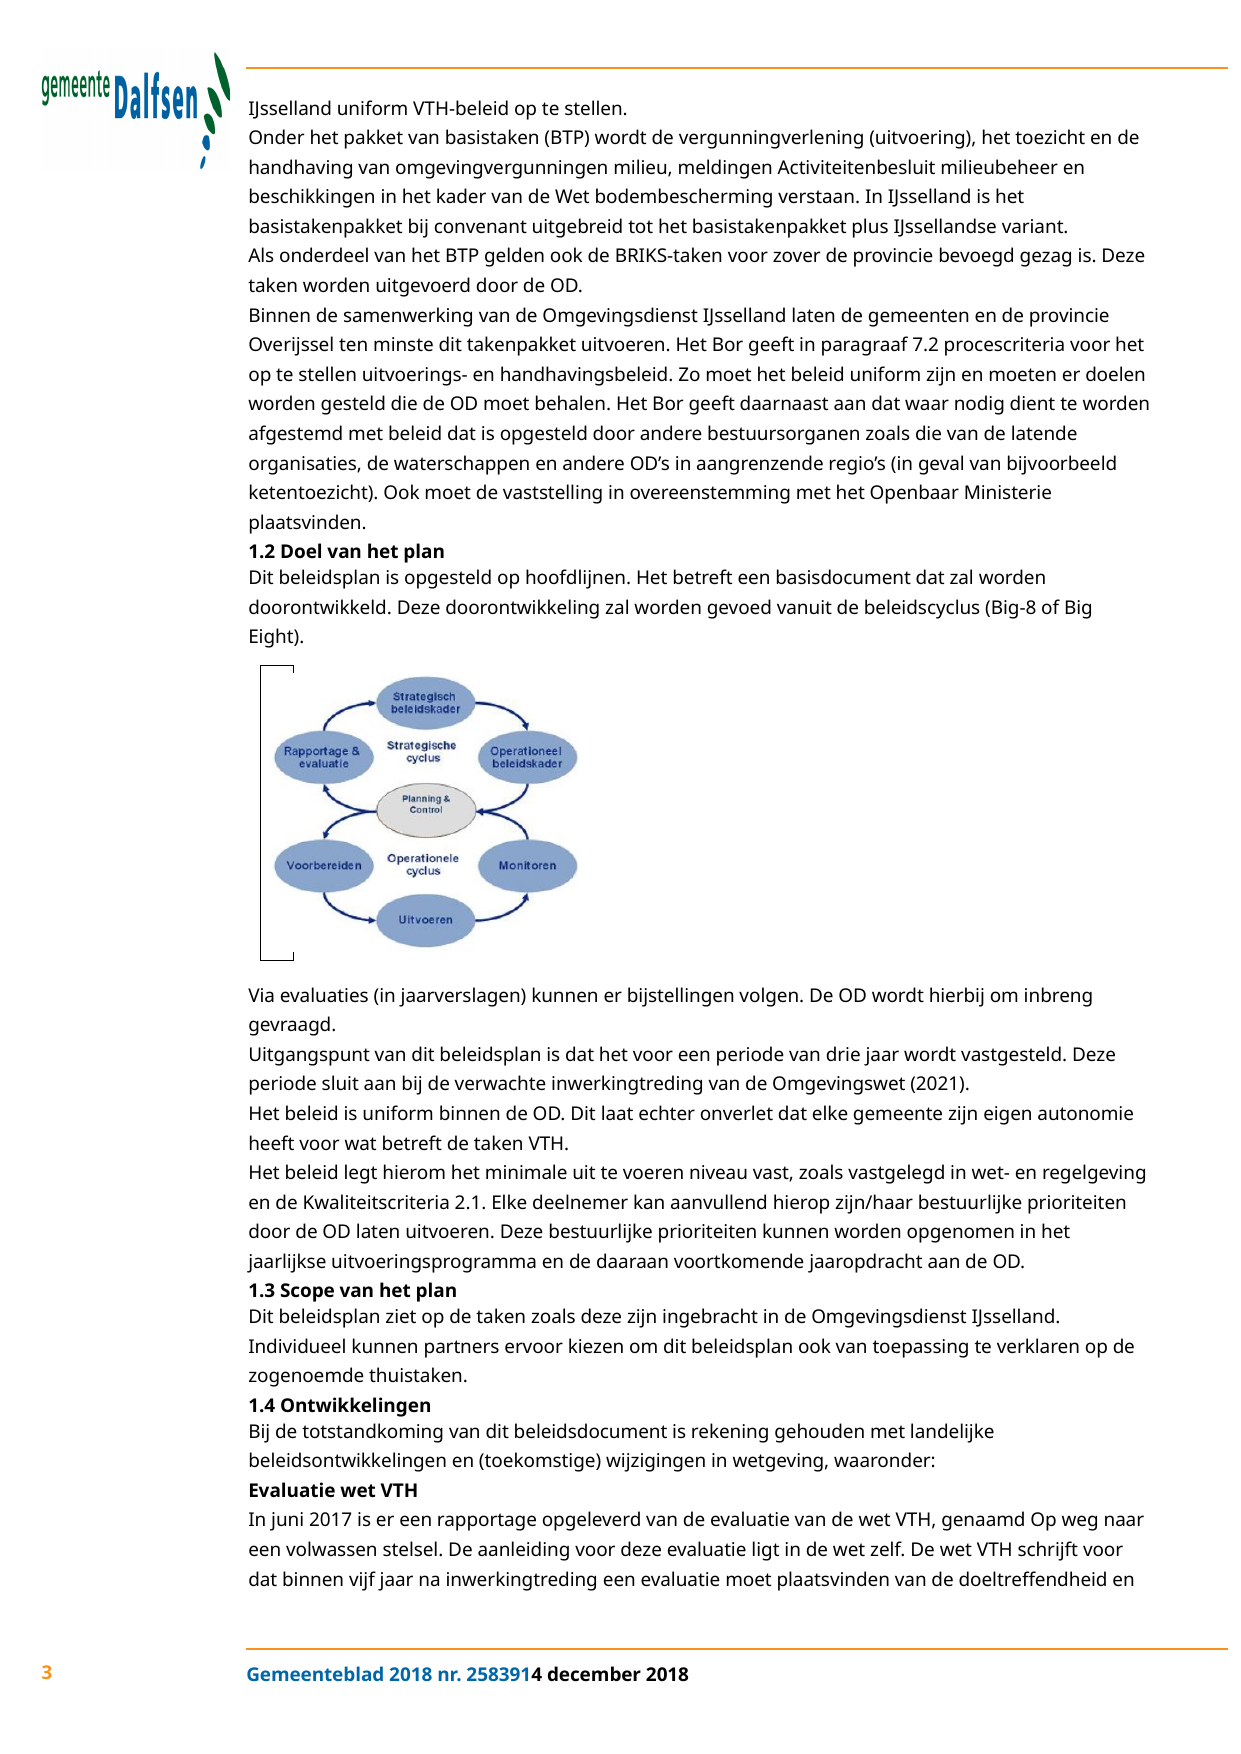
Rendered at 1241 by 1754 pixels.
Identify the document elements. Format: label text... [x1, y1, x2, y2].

picture [41, 47, 231, 172]
text IJsselland uniform VTH-beleid op te stellen. [248, 95, 1152, 121]
text Bij de totstandkoming van dit beleidsdocument is rekening gehouden met landelijke beleidsontwikkelingen en (toekomstige) wijzigingen in wetgeving, waaronder: [248, 1418, 1152, 1473]
text 1.3 Scope van het plan [248, 1278, 1152, 1303]
text Dit beleidsplan is opgesteld op hoofdlijnen. Het betreft een basisdocument dat zal worden doorontwikkeld. Deze doorontwikkeling zal worden gevoed vanuit de beleidscyclus (Big-8 of Big Eight). [248, 564, 1152, 649]
text Onder het pakket van basistaken (BTP) wordt de vergunningverlening (uitvoering), het toezicht en de handhaving van omgevingvergunningen milieu, meldingen Activiteitenbesluit milieubeheer en beschikkingen in het kader van de Wet bodembescherming verstaan. In IJsselland is het basistakenpakket bij convenant uitgebreid tot het basistakenpakket plus IJssellandse variant. [248, 124, 1152, 239]
text Het beleid legt hierom het minimale uit te voeren niveau vast, zoals vastgelegd in wet- en regelgeving en de Kwaliteitscriteria 2.1. Elke deelnemer kan aanvullend hierop zijn/haar bestuurlijke prioriteiten door de OD laten uitvoeren. Deze bestuurlijke prioriteiten kunnen worden opgenomen in het jaarlijkse uitvoeringsprogramma en de daaraan voortkomende jaaropdracht aan de OD. [248, 1159, 1152, 1274]
text Het beleid is uniform binnen de OD. Dit laat echter onverlet dat elke gemeente zijn eigen autonomie heeft voor wat betreft de taken VTH. [248, 1100, 1152, 1155]
text Als onderdeel van het BTP gelden ook de BRIKS-taken voor zover de provincie bevoegd gezag is. Deze taken worden uitgevoerd door de OD. [248, 243, 1152, 298]
text Uitgangspunt van dit beleidsplan is dat het voor een periode van drie jaar wordt vastgesteld. Deze periode sluit aan bij de verwachte inwerkingtreding van de Omgevingswet (2021). [248, 1041, 1152, 1096]
text Evaluatie wet VTH [248, 1477, 1152, 1503]
text Dit beleidsplan ziet op de taken zoals deze zijn ingebracht in de Omgevingsdienst IJsselland. Individueel kunnen partners ervoor kiezen om dit beleidsplan ook van toepassing te verklaren op de zogenoemde thuistaken. [248, 1303, 1152, 1388]
text Via evaluaties (in jaarverslagen) kunnen er bijstellingen volgen. De OD wordt hierbij om inbreng gevraagd. [248, 982, 1152, 1037]
text 1.2 Doel van het plan [248, 538, 1152, 564]
text Binnen de samenwerking van de Omgevingsdienst IJsselland laten de gemeenten en de provincie Overijssel ten minste dit takenpakket uitvoeren. Het Bor geeft in paragraaf 7.2 procescriteria voor het op te stellen uitvoerings- en handhavingsbeleid. Zo moet het beleid uniform zijn en moeten er doelen worden gesteld die de OD moet behalen. Het Bor geeft daarnaast aan dat waar nodig dient te worden afgestemd met beleid dat is opgesteld door andere bestuursorganen zoals die van de latende organisaties, de waterschappen en andere OD’s in aangrenzende regio’s (in geval van bijvoorbeeld ketentoezicht). Ook moet de vaststelling in overeenstemming met het Openbaar Ministerie plaatsvinden. [248, 302, 1152, 535]
text 1.4 Ontwikkelingen [248, 1392, 1152, 1418]
picture [268, 673, 582, 952]
text In juni 2017 is er een rapportage opgeleverd van de evaluatie van de wet VTH, genaamd Op weg naar een volwassen stelsel. De aanleiding voor deze evaluatie ligt in de wet zelf. De wet VTH schrijft voor dat binnen vijf jaar na inwerkingtreding een evaluatie moet plaatsvinden van de doeltreffendheid en [248, 1507, 1152, 1591]
